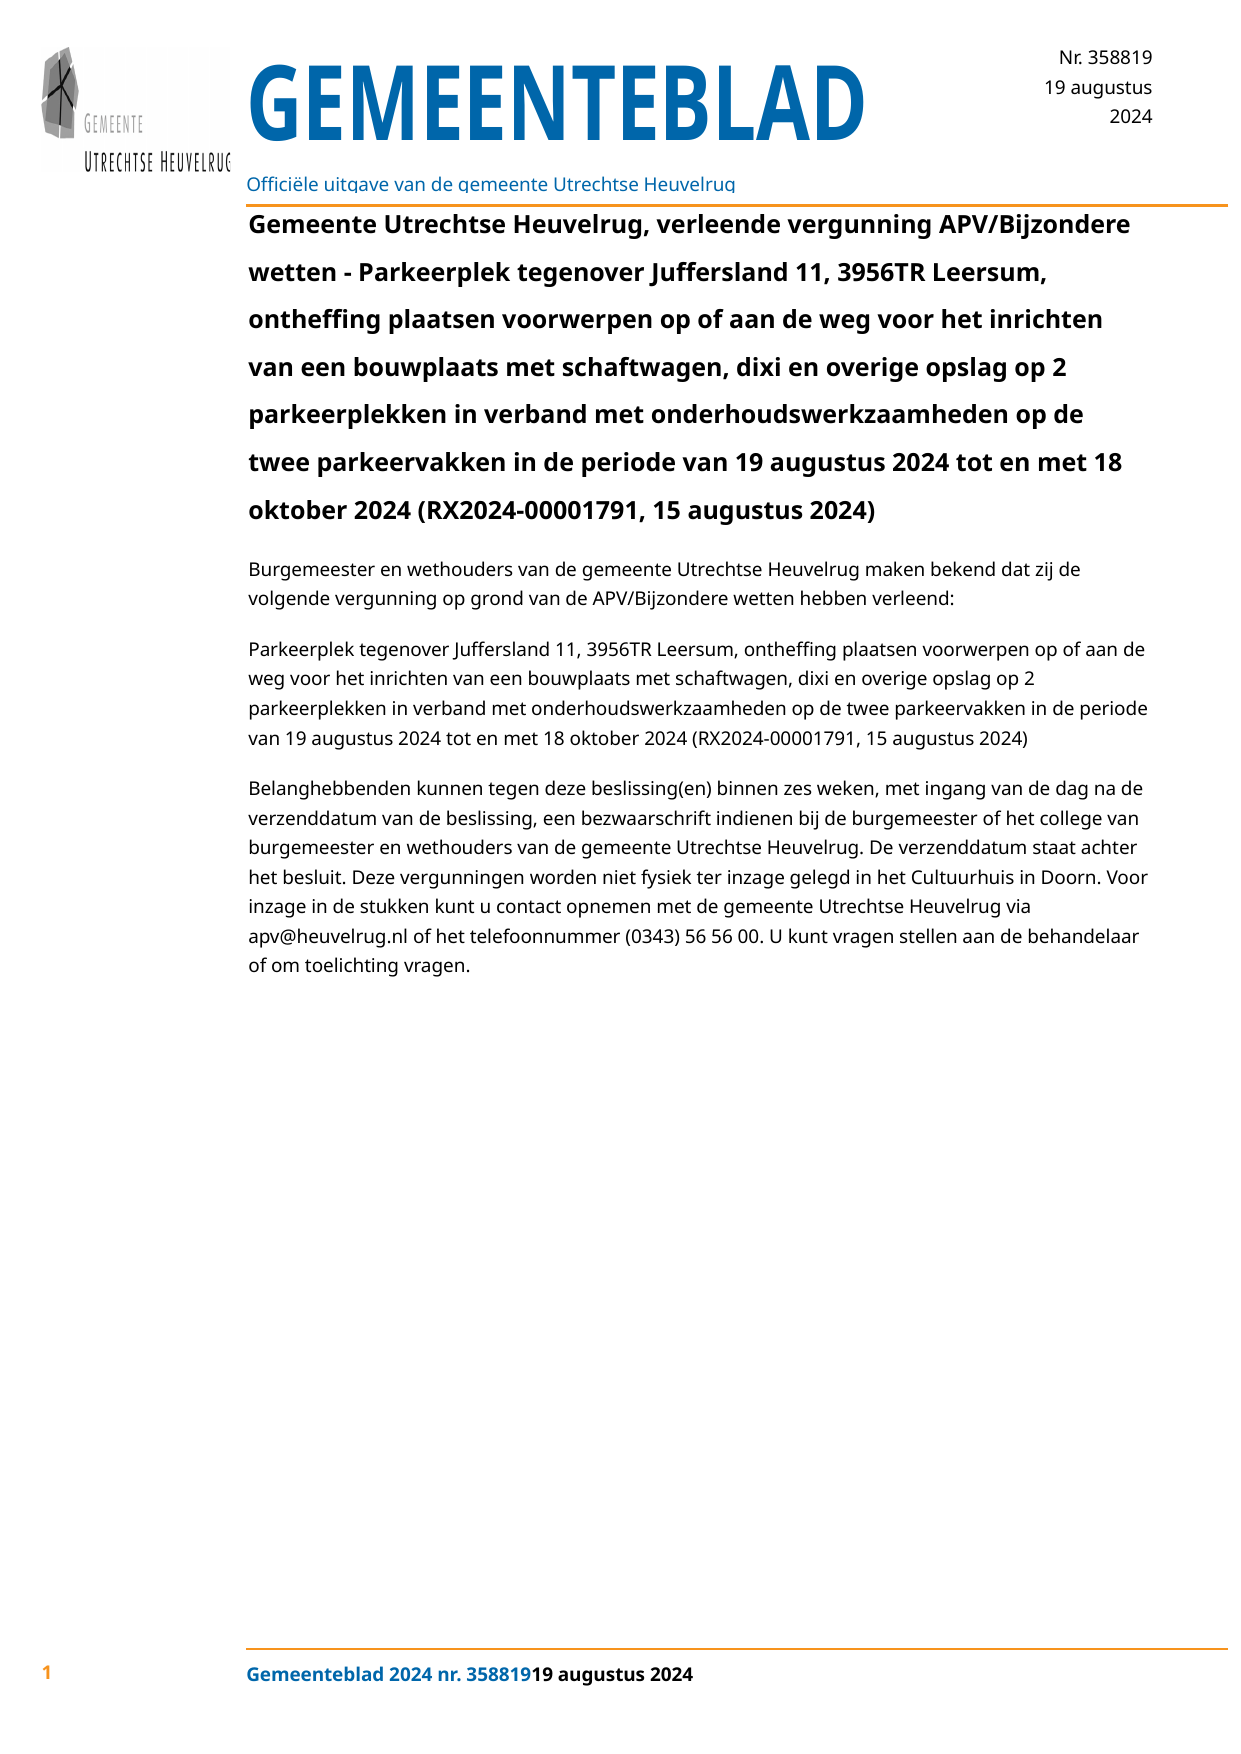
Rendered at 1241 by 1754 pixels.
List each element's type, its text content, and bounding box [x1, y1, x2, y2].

picture [41, 47, 231, 172]
text Parkeerplek tegenover Juffersland 11, 3956TR Leersum, ontheffing plaatsen voorwerpen op of aan de weg voor het inrichten van een bouwplaats met schaftwagen, dixi en overige opslag op 2 parkeerplekken in verband met onderhoudswerkzaamheden op de twee parkeervakken in de periode van 19 augustus 2024 tot en met 18 oktober 2024 (RX2024-00001791, 15 augustus 2024) [248, 636, 1152, 750]
text Burgemeester en wethouders van de gemeente Utrechtse Heuvelrug maken bekend dat zij de volgende vergunning op grond van de APV/Bijzondere wetten hebben verleend: [248, 556, 1152, 611]
text Belanghebbenden kunnen tegen deze beslissing(en) binnen zes weken, met ingang van de dag na de verzenddatum van de beslissing, een bezwaarschrift indienen bij de burgemeester of het college van burgemeester en wethouders van de gemeente Utrechtse Heuvelrug. De verzenddatum staat achter het besluit. Deze vergunningen worden niet fysiek ter inzage gelegd in het Cultuurhuis in Doorn. Voor inzage in de stukken kunt u contact opnemen met de gemeente Utrechtse Heuvelrug via apv@heuvelrug.nl of het telefoonnummer (0343) 56 56 00. U kunt vragen stellen aan de behandelaar of om toelichting vragen. [248, 775, 1152, 978]
text Gemeente Utrechtse Heuvelrug, verleende vergunning APV/Bijzondere wetten - Parkeerplek tegenover Juffersland 11, 3956TR Leersum, ontheffing plaatsen voorwerpen op of aan de weg voor het inrichten van een bouwplaats met schaftwagen, dixi en overige opslag op 2 parkeerplekken in verband met onderhoudswerkzaamheden op de twee parkeervakken in de periode van 19 augustus 2024 tot en met 18 oktober 2024 (RX2024-00001791, 15 augustus 2024) [248, 207, 1152, 526]
